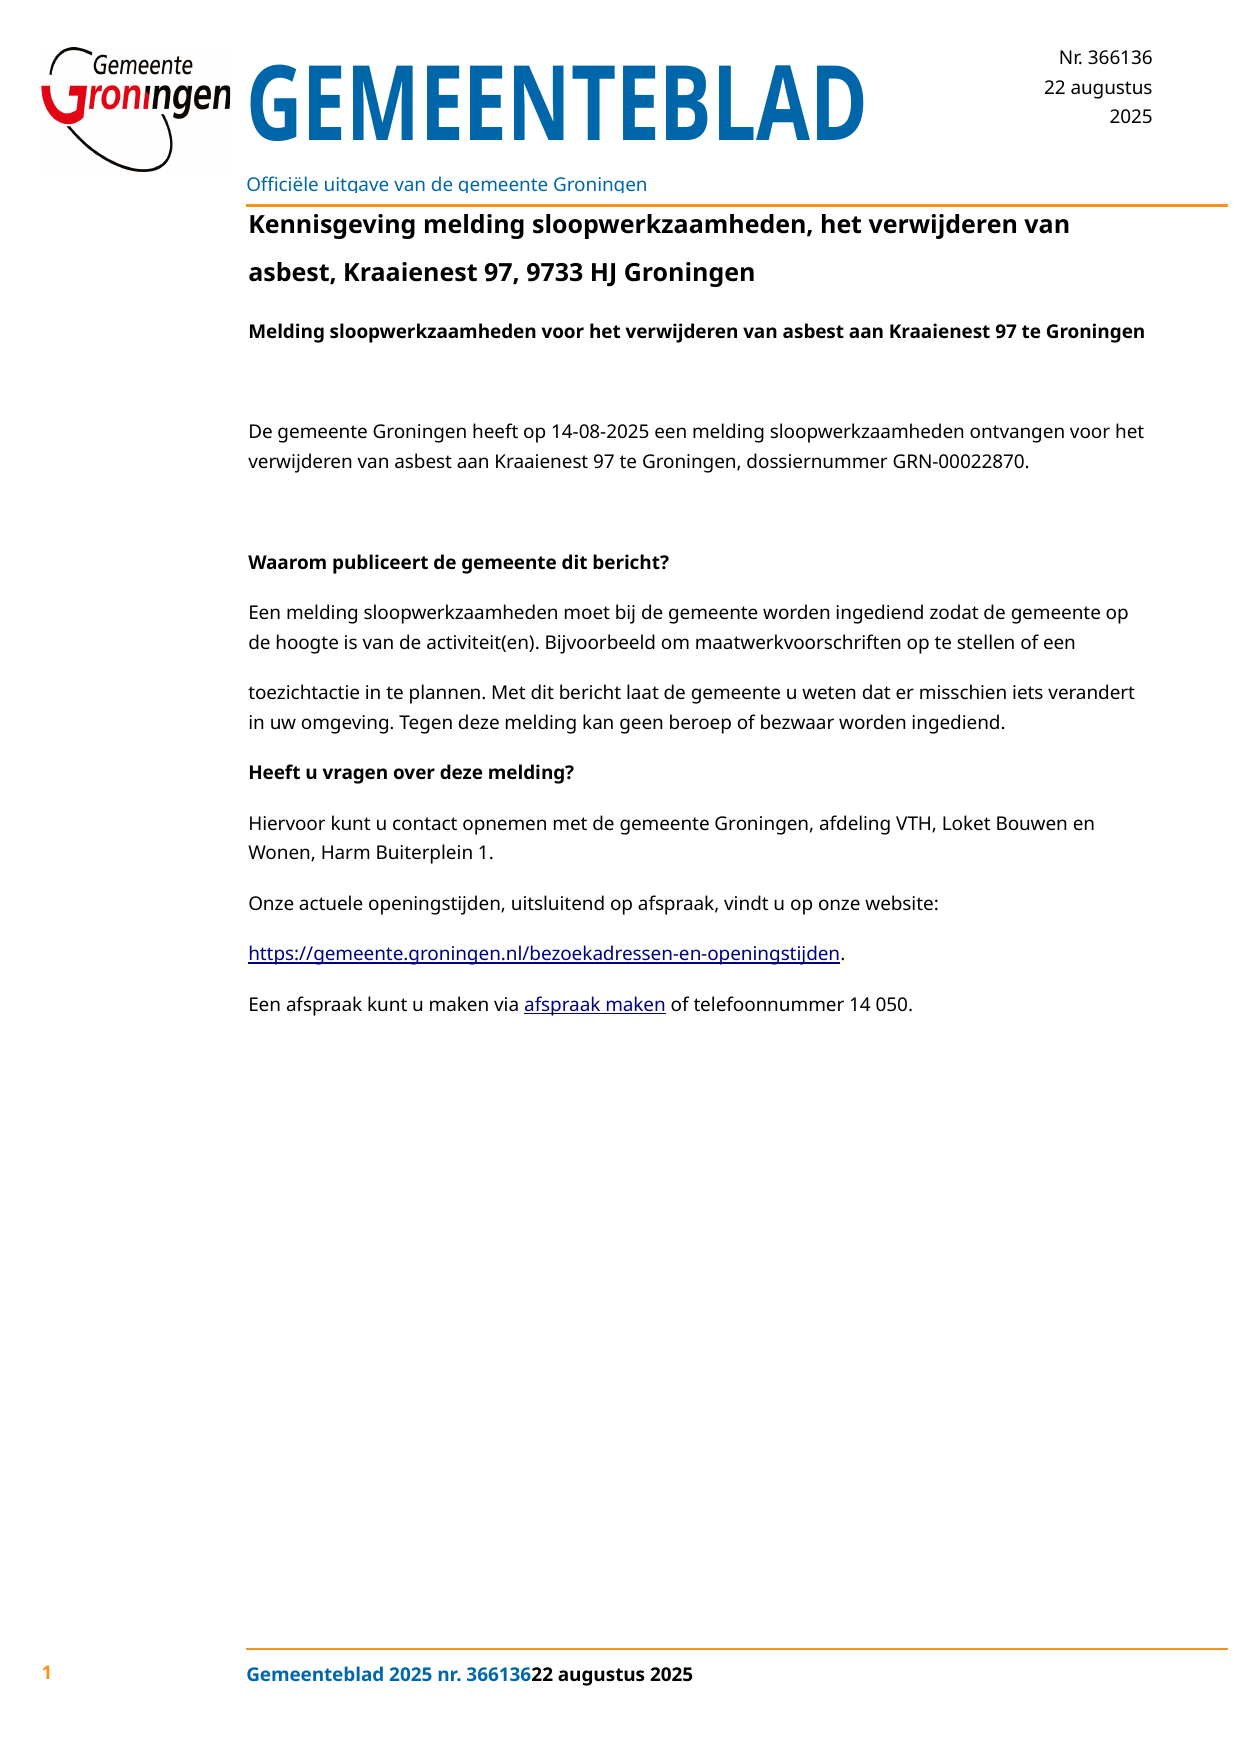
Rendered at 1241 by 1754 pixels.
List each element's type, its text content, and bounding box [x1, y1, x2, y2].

text https://gemeente.groningen.nl/bezoekadressen-en-openingstijden. [248, 940, 1152, 966]
text Een melding sloopwerkzaamheden moet bij de gemeente worden ingediend zodat de gemeente op de hoogte is van de activiteit(en). Bijvoorbeeld om maatwerkvoorschriften op te stellen of een [248, 599, 1152, 655]
text Een afspraak kunt u maken via afspraak maken of telefoonnummer 14 050. [248, 991, 1152, 1017]
picture [41, 47, 231, 172]
text Onze actuele openingstijden, uitsluitend op afspraak, vindt u op onze website: [248, 890, 1152, 916]
text Hiervoor kunt u contact opnemen met de gemeente Groningen, afdeling VTH, Loket Bouwen en Wonen, Harm Buiterplein 1. [248, 810, 1152, 865]
text toezichtactie in te plannen. Met dit bericht laat de gemeente u weten dat er misschien iets verandert in uw omgeving. Tegen deze melding kan geen beroep of bezwaar worden ingediend. [248, 679, 1152, 735]
text Melding sloopwerkzaamheden voor het verwijderen van asbest aan Kraaienest 97 te Groningen [248, 318, 1152, 344]
text Kennisgeving melding sloopwerkzaamheden, het verwijderen van asbest, Kraaienest 97, 9733 HJ Groningen [248, 207, 1152, 288]
text De gemeente Groningen heeft op 14-08-2025 een melding sloopwerkzaamheden ontvangen voor het verwijderen van asbest aan Kraaienest 97 te Groningen, dossiernummer GRN-00022870. [248, 419, 1152, 474]
text Heeft u vragen over deze melding? [248, 759, 1152, 785]
text Waarom publiceert de gemeente dit bericht? [248, 549, 1152, 575]
